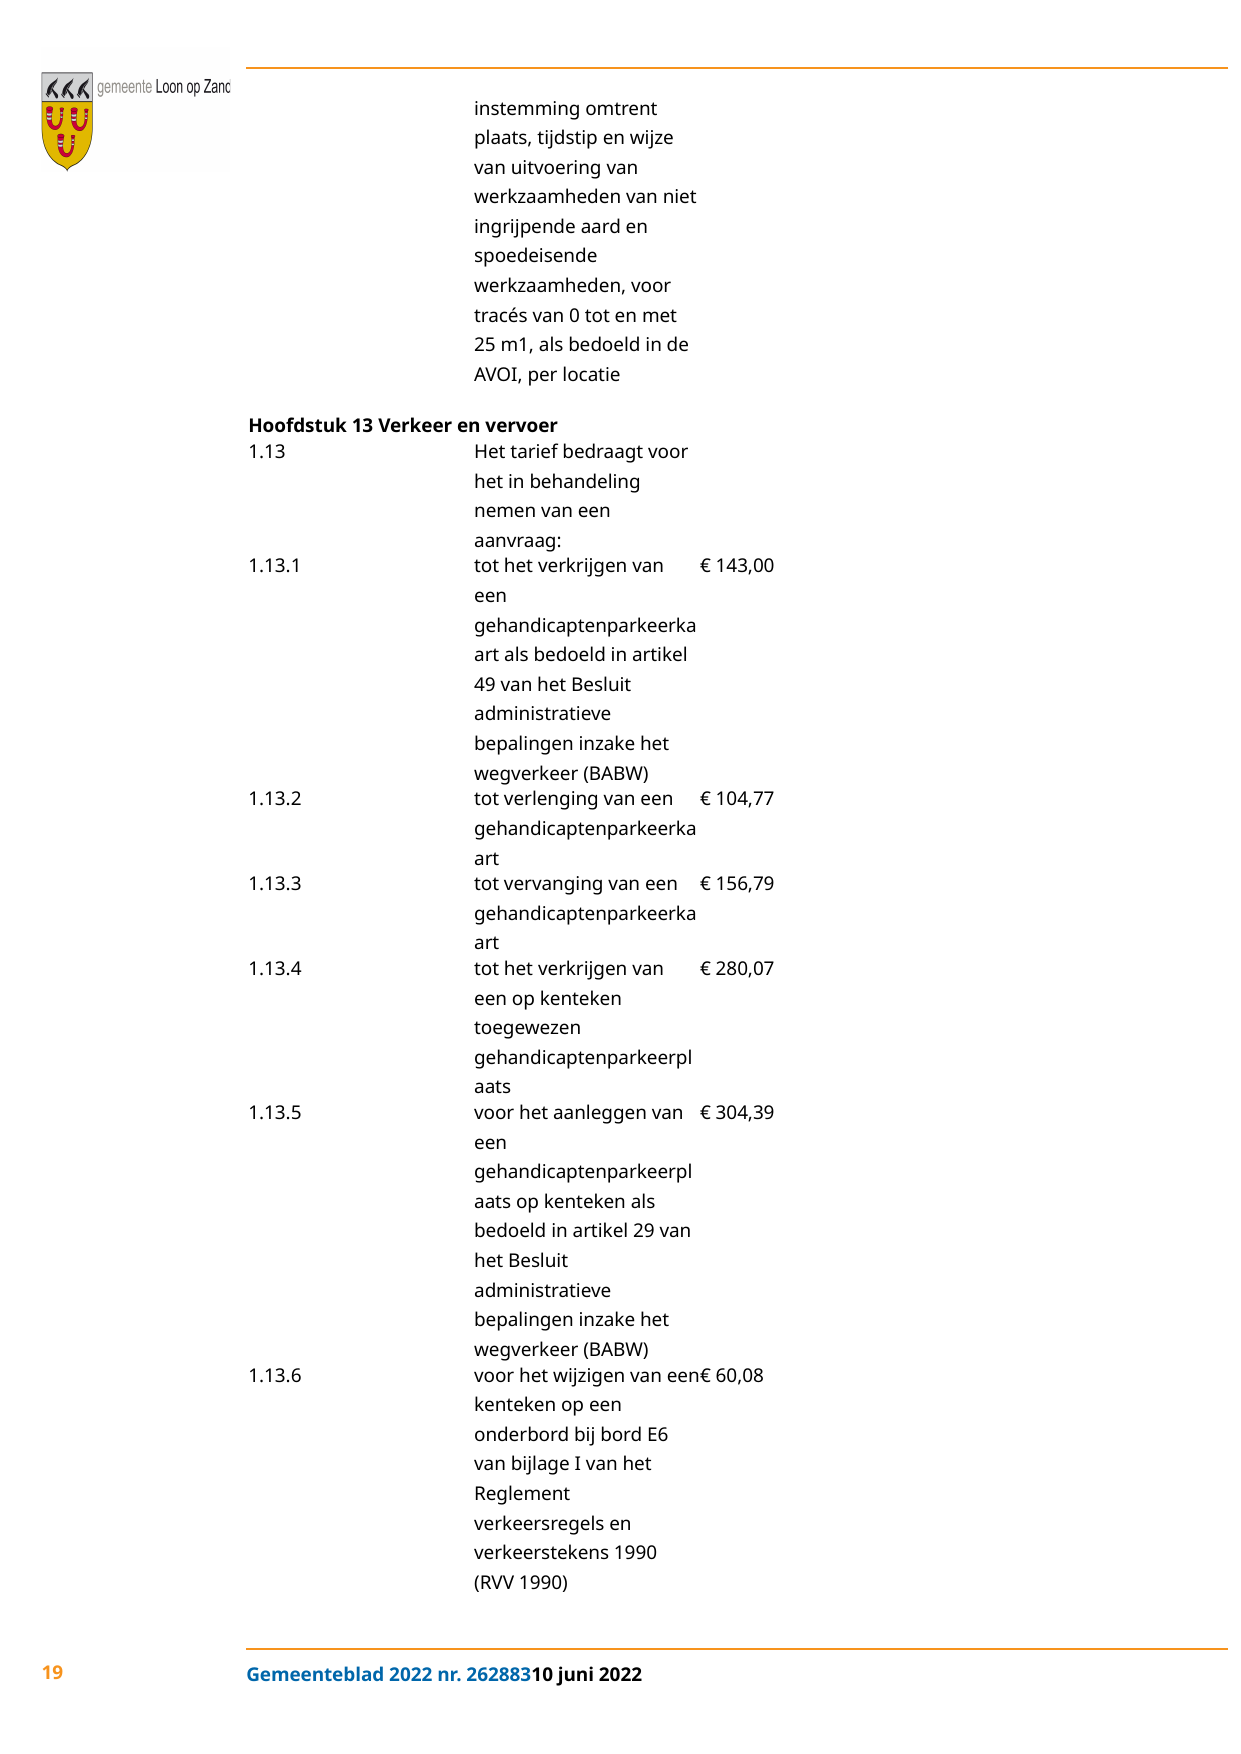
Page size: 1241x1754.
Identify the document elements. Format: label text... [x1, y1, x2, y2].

table_cell 1.13.6 [248, 1362, 474, 1594]
table_cell tot het verkrijgen van een gehandicaptenparkeerkaart als bedoeld in artikel 49 van het Besluit administratieve bepalingen inzake het wegverkeer (BABW) [474, 553, 700, 786]
table_cell [474, 387, 700, 412]
table_cell 1.13.5 [248, 1099, 474, 1362]
table_cell [700, 95, 926, 387]
table_cell 1.13 [248, 438, 474, 553]
table_cell [700, 438, 926, 553]
table_cell 1.13.3 [248, 870, 474, 955]
table_cell tot vervanging van een gehandicaptenparkeerkaart [474, 870, 700, 955]
table_cell instemming omtrent plaats, tijdstip en wijze van uitvoering van werkzaamheden van niet ingrijpende aard en spoedeisende werkzaamheden, voor tracés van 0 tot en met 25 m1, als bedoeld in de AVOI, per locatie [474, 95, 700, 387]
table_cell € 304,39 [700, 1099, 926, 1362]
table_cell 1.13.4 [248, 955, 474, 1099]
table_cell [700, 387, 926, 412]
table_cell voor het aanleggen van een gehandicaptenparkeerplaats op kenteken als bedoeld in artikel 29 van het Besluit administratieve bepalingen inzake het wegverkeer (BABW) [474, 1099, 700, 1362]
table_cell Hoofdstuk 13 Verkeer en vervoer [248, 413, 700, 438]
table_cell 1.13.2 [248, 786, 474, 870]
table_cell tot verlenging van een gehandicaptenparkeerkaart [474, 786, 700, 870]
table_cell 1.13.1 [248, 553, 474, 786]
table_cell € 60,08 [700, 1362, 926, 1594]
table_cell [248, 387, 474, 412]
table_cell € 143,00 [700, 553, 926, 786]
table_cell [700, 413, 926, 438]
table_cell Het tarief bedraagt voor het in behandeling nemen van een aanvraag: [474, 438, 700, 553]
table_cell € 156,79 [700, 870, 926, 955]
table_cell [248, 95, 474, 387]
picture [41, 47, 231, 172]
table_cell tot het verkrijgen van een op kenteken toegewezen gehandicaptenparkeerplaats [474, 955, 700, 1099]
table_cell voor het wijzigen van een kenteken op een onderbord bij bord E6 van bijlage I van het Reglement verkeersregels en verkeerstekens 1990 (RVV 1990) [474, 1362, 700, 1594]
table_cell € 280,07 [700, 955, 926, 1099]
table_cell € 104,77 [700, 786, 926, 870]
